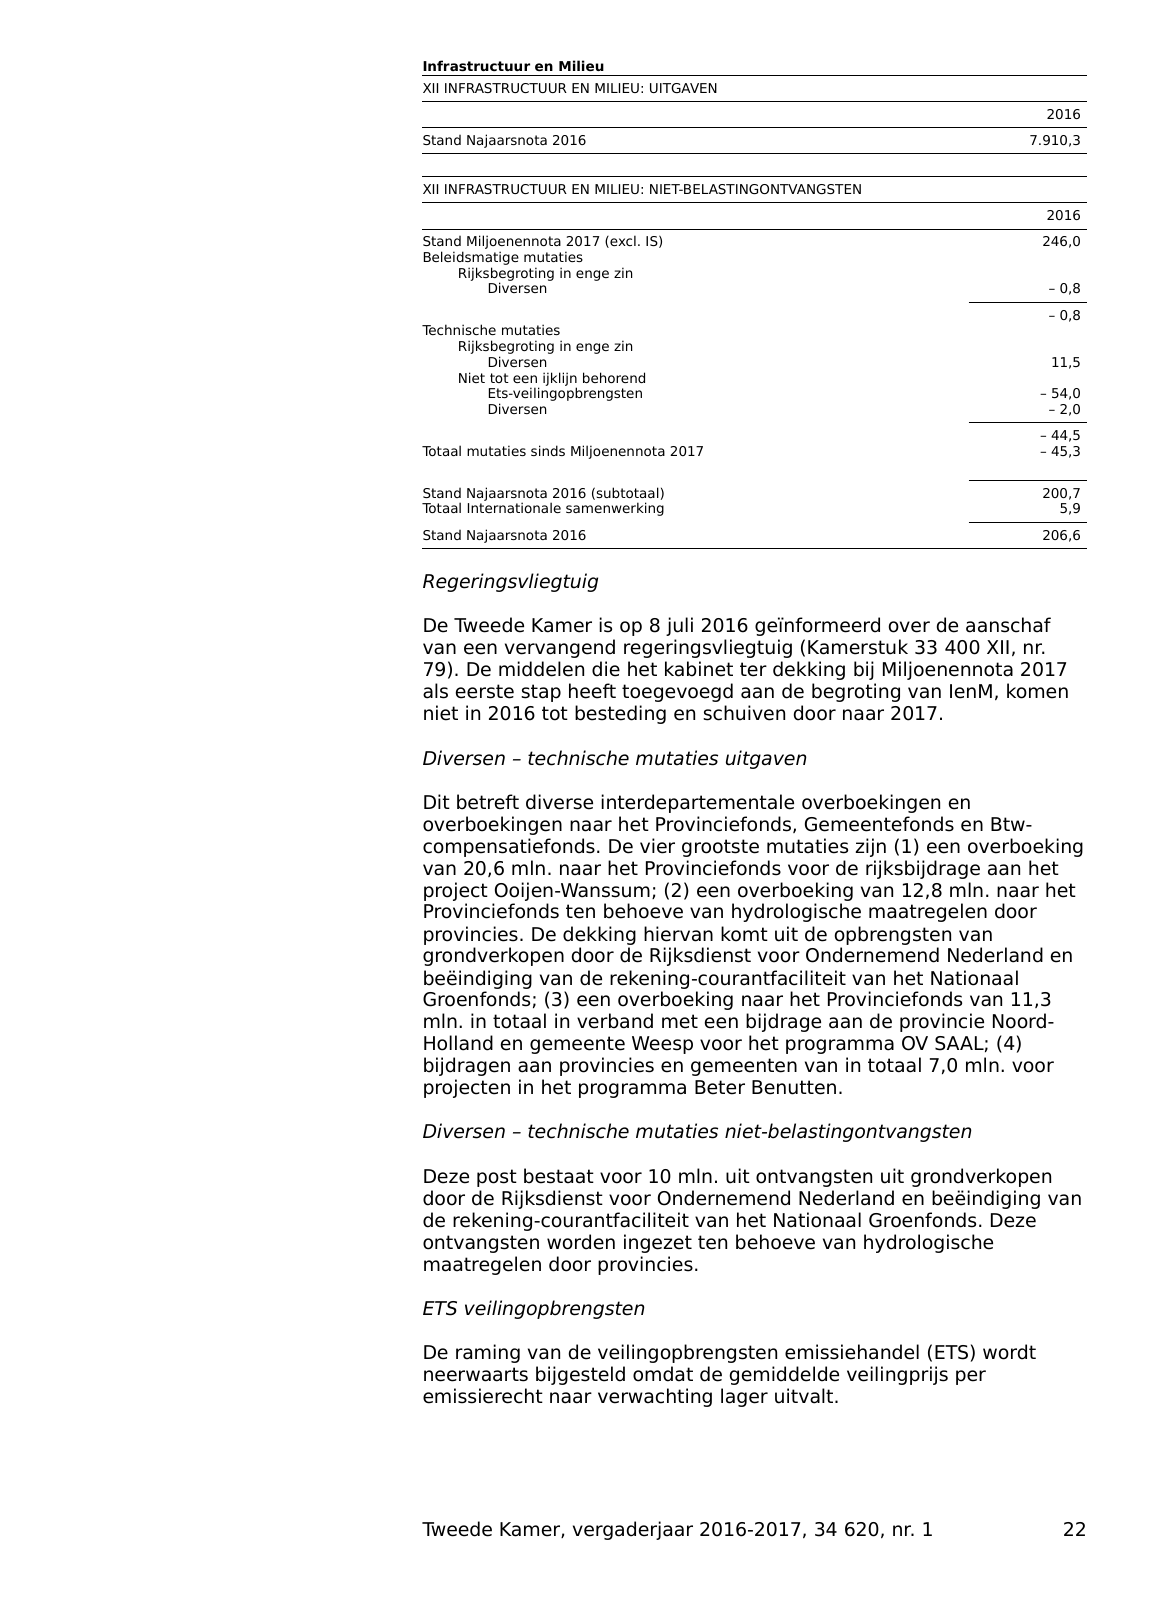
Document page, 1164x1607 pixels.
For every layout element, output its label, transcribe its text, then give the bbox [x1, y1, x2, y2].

table_cell [969, 323, 1087, 339]
table_cell [452, 355, 481, 370]
table_cell [422, 460, 452, 480]
table_cell Niet tot een ijklijn behorend [452, 370, 968, 386]
table_cell Stand Najaarsnota 2016 [422, 522, 968, 548]
table_cell [481, 422, 968, 444]
table_cell 200,7 [969, 481, 1087, 501]
subtitle Diversen – technische mutaties uitgaven [422, 747, 1087, 769]
subtitle Regeringsvliegtuig [422, 571, 1087, 593]
table_cell Diversen [481, 281, 968, 302]
table_cell 5,9 [969, 501, 1087, 522]
table_cell [481, 460, 968, 480]
text De raming van de veilingopbrengsten emissiehandel (ETS) wordt neerwaarts bijgesteld omdat de gemiddelde veilingprijs per emissierecht naar verwachting lager uitvalt. [422, 1342, 1087, 1408]
table_cell [422, 402, 452, 422]
table_cell Totaal mutaties sinds Miljoenennota 2017 [422, 444, 968, 459]
table_cell [422, 370, 452, 386]
table_cell [422, 339, 452, 355]
table_cell Rijksbegroting in enge zin [452, 266, 968, 281]
table_cell [969, 76, 1087, 101]
table_cell [452, 386, 481, 402]
table_cell – 45,3 [969, 444, 1087, 459]
table_cell 246,0 [969, 230, 1087, 250]
table_header [969, 177, 1087, 202]
table_cell [481, 203, 968, 228]
table_cell – 0,8 [969, 303, 1087, 323]
table_cell 7.910,3 [969, 128, 1087, 153]
text Dit betreft diverse interdepartementale overboekingen en overboekingen naar het Provinciefonds, Gemeentefonds en Btw-compensatiefonds. De vier grootste mutaties zijn (1) een overboeking van 20,6 mln. naar het Provinciefonds voor de rijksbijdrage aan het project Ooijen-Wanssum; (2) een overboeking van 12,8 mln. naar het Provinciefonds ten behoeve van hydrologische maatregelen door provincies. De dekking hiervan komt uit de opbrengsten van grondverkopen door de Rijksdienst voor Ondernemend Nederland en beëindiging van de rekening-courantfaciliteit van het Nationaal Groenfonds; (3) een overboeking naar het Provinciefonds van 11,3 mln. in totaal in verband met een bijdrage aan de provincie Noord-Holland en gemeente Weesp voor het programma OV SAAL; (4) bijdragen aan provincies en gemeenten van in totaal 7,0 mln. voor projecten in het programma Beter Benutten. [422, 792, 1087, 1099]
table_cell [969, 370, 1087, 386]
table_header XII INFRASTRUCTUUR EN MILIEU: NIET-BELASTINGONTVANGSTEN [422, 177, 968, 202]
table_cell 2016 [969, 102, 1087, 127]
table_cell [422, 102, 968, 127]
table_cell [481, 302, 968, 323]
table_cell [422, 386, 452, 402]
table_cell [452, 422, 481, 444]
table_cell [422, 355, 452, 370]
table_cell – 0,8 [969, 281, 1087, 302]
table_cell Stand Najaarsnota 2016 (subtotaal) [422, 480, 968, 501]
table_cell [969, 250, 1087, 266]
table_cell [969, 339, 1087, 355]
table_cell [452, 460, 481, 480]
subtitle ETS veilingopbrengsten [422, 1298, 1087, 1320]
table_cell XII INFRASTRUCTUUR EN MILIEU: UITGAVEN [422, 76, 968, 101]
table_cell Diversen [481, 402, 968, 422]
table_cell 11,5 [969, 355, 1087, 370]
table_cell Diversen [481, 355, 968, 370]
table_cell Stand Miljoenennota 2017 (excl. IS) [422, 230, 968, 250]
table_cell [422, 281, 452, 302]
table_cell – 44,5 [969, 423, 1087, 444]
table_header Infrastructuur en Milieu [422, 59, 1087, 75]
table_cell [452, 203, 481, 228]
table_cell Ets-veilingopbrengsten [481, 386, 968, 402]
table_cell Beleidsmatige mutaties [422, 250, 968, 266]
table_cell [452, 281, 481, 302]
table_cell [969, 460, 1087, 480]
text Deze post bestaat voor 10 mln. uit ontvangsten uit grondverkopen door de Rijksdienst voor Ondernemend Nederland en beëindiging van de rekening-courantfaciliteit van het Nationaal Groenfonds. Deze ontvangsten worden ingezet ten behoeve van hydrologische maatregelen door provincies. [422, 1166, 1087, 1276]
table_cell [969, 266, 1087, 281]
table_cell 2016 [969, 203, 1087, 228]
table_cell [452, 302, 481, 323]
table_cell [452, 402, 481, 422]
table_cell 206,6 [969, 523, 1087, 548]
table_cell – 54,0 [969, 386, 1087, 402]
table_cell [422, 266, 452, 281]
table_cell [422, 422, 452, 444]
table_cell [422, 302, 452, 323]
text De Tweede Kamer is op 8 juli 2016 geïnformeerd over de aanschaf van een vervangend regeringsvliegtuig (Kamerstuk 33 400 XII, nr. 79). De middelen die het kabinet ter dekking bij Miljoenennota 2017 als eerste stap heeft toegevoegd aan de begroting van IenM, komen niet in 2016 tot besteding en schuiven door naar 2017. [422, 615, 1087, 725]
table_cell Technische mutaties [422, 323, 968, 339]
table_cell Stand Najaarsnota 2016 [422, 128, 968, 153]
table_cell – 2,0 [969, 402, 1087, 422]
subtitle Diversen – technische mutaties niet-belastingontvangsten [422, 1121, 1087, 1143]
table_cell Totaal Internationale samenwerking [422, 501, 968, 522]
table_cell Rijksbegroting in enge zin [452, 339, 968, 355]
table_cell [422, 203, 452, 228]
